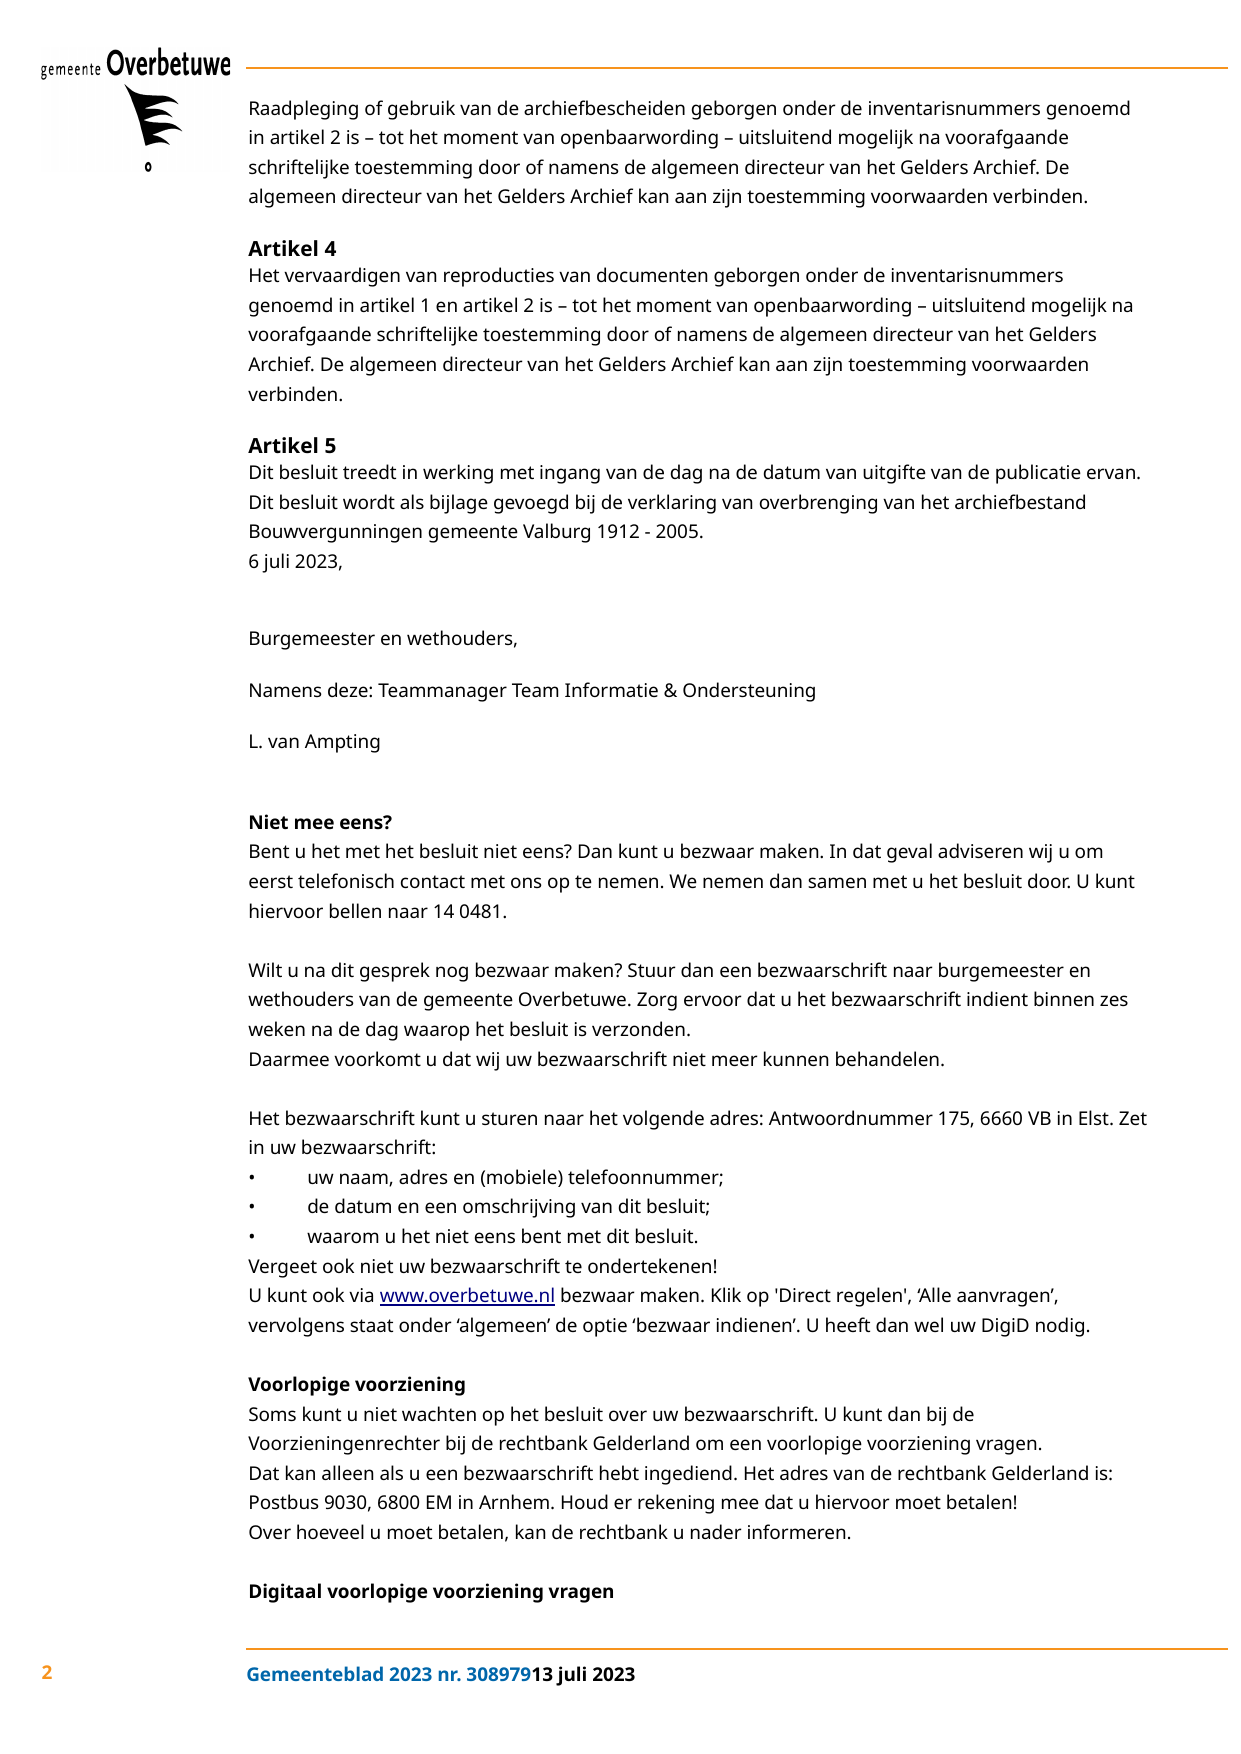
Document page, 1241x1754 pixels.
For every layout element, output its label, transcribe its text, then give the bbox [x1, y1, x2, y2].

text Soms kunt u niet wachten op het besluit over uw bezwaarschrift. U kunt dan bij de Voorzieningenrechter bij de rechtbank Gelderland om een voorlopige voorziening vragen. [248, 1401, 1152, 1456]
text Het bezwaarschrift kunt u sturen naar het volgende adres: Antwoordnummer 175, 6660 VB in Elst. Zet in uw bezwaarschrift: [248, 1105, 1152, 1160]
picture [41, 47, 231, 172]
list uw naam, adres en (mobiele) telefoonnummer; [248, 1164, 1152, 1190]
text Wilt u na dit gesprek nog bezwaar maken? Stuur dan een bezwaarschrift naar burgemeester en wethouders van de gemeente Overbetuwe. Zorg ervoor dat u het bezwaarschrift indient binnen zes weken na de dag waarop het besluit is verzonden. [248, 957, 1152, 1042]
text L. van Ampting [248, 728, 1152, 754]
list de datum en een omschrijving van dit besluit; [248, 1194, 1152, 1219]
list waarom u het niet eens bent met dit besluit. [248, 1223, 1152, 1249]
text Artikel 5 [248, 431, 1152, 459]
text Namens deze: Teammanager Team Informatie & Ondersteuning [248, 677, 1152, 703]
text Bent u het met het besluit niet eens? Dan kunt u bezwaar maken. In dat geval adviseren wij u om eerst telefonisch contact met ons op te nemen. We nemen dan samen met u het besluit door. U kunt hiervoor bellen naar 14 0481. [248, 839, 1152, 923]
text Niet mee eens? [248, 809, 1152, 835]
text Vergeet ook niet uw bezwaarschrift te ondertekenen! [248, 1253, 1152, 1278]
text Over hoeveel u moet betalen, kan de rechtbank u nader informeren. [248, 1519, 1152, 1545]
text Artikel 4 [248, 234, 1152, 262]
text Het vervaardigen van reproducties van documenten geborgen onder de inventarisnummers genoemd in artikel 1 en artikel 2 is – tot het moment van openbaarwording – uitsluitend mogelijk na voorafgaande schriftelijke toestemming door of namens de algemeen directeur van het Gelders Archief. De algemeen directeur van het Gelders Archief kan aan zijn toestemming voorwaarden verbinden. [248, 262, 1152, 406]
text Voorlopige voorziening [248, 1371, 1152, 1397]
text U kunt ook via www.overbetuwe.nl bezwaar maken. Klik op 'Direct regelen', ‘Alle aanvragen’, vervolgens staat onder ‘algemeen’ de optie ‘bezwaar indienen’. U heeft dan wel uw DigiD nodig. [248, 1282, 1152, 1338]
text Daarmee voorkomt u dat wij uw bezwaarschrift niet meer kunnen behandelen. [248, 1046, 1152, 1071]
text Dat kan alleen als u een bezwaarschrift hebt ingediend. Het adres van de rechtbank Gelderland is: Postbus 9030, 6800 EM in Arnhem. Houd er rekening mee dat u hiervoor moet betalen! [248, 1460, 1152, 1515]
text 6 juli 2023, [248, 548, 1152, 574]
text Burgemeester en wethouders, [248, 626, 1152, 651]
text Digitaal voorlopige voorziening vragen [248, 1578, 1152, 1604]
text Raadpleging of gebruik van de archiefbescheiden geborgen onder de inventarisnummers genoemd in artikel 2 is – tot het moment van openbaarwording – uitsluitend mogelijk na voorafgaande schriftelijke toestemming door of namens de algemeen directeur van het Gelders Archief. De algemeen directeur van het Gelders Archief kan aan zijn toestemming voorwaarden verbinden. [248, 95, 1152, 209]
text Dit besluit treedt in werking met ingang van de dag na de datum van uitgifte van de publicatie ervan. Dit besluit wordt als bijlage gevoegd bij de verklaring van overbrenging van het archiefbestand Bouwvergunningen gemeente Valburg 1912 - 2005. [248, 459, 1152, 544]
